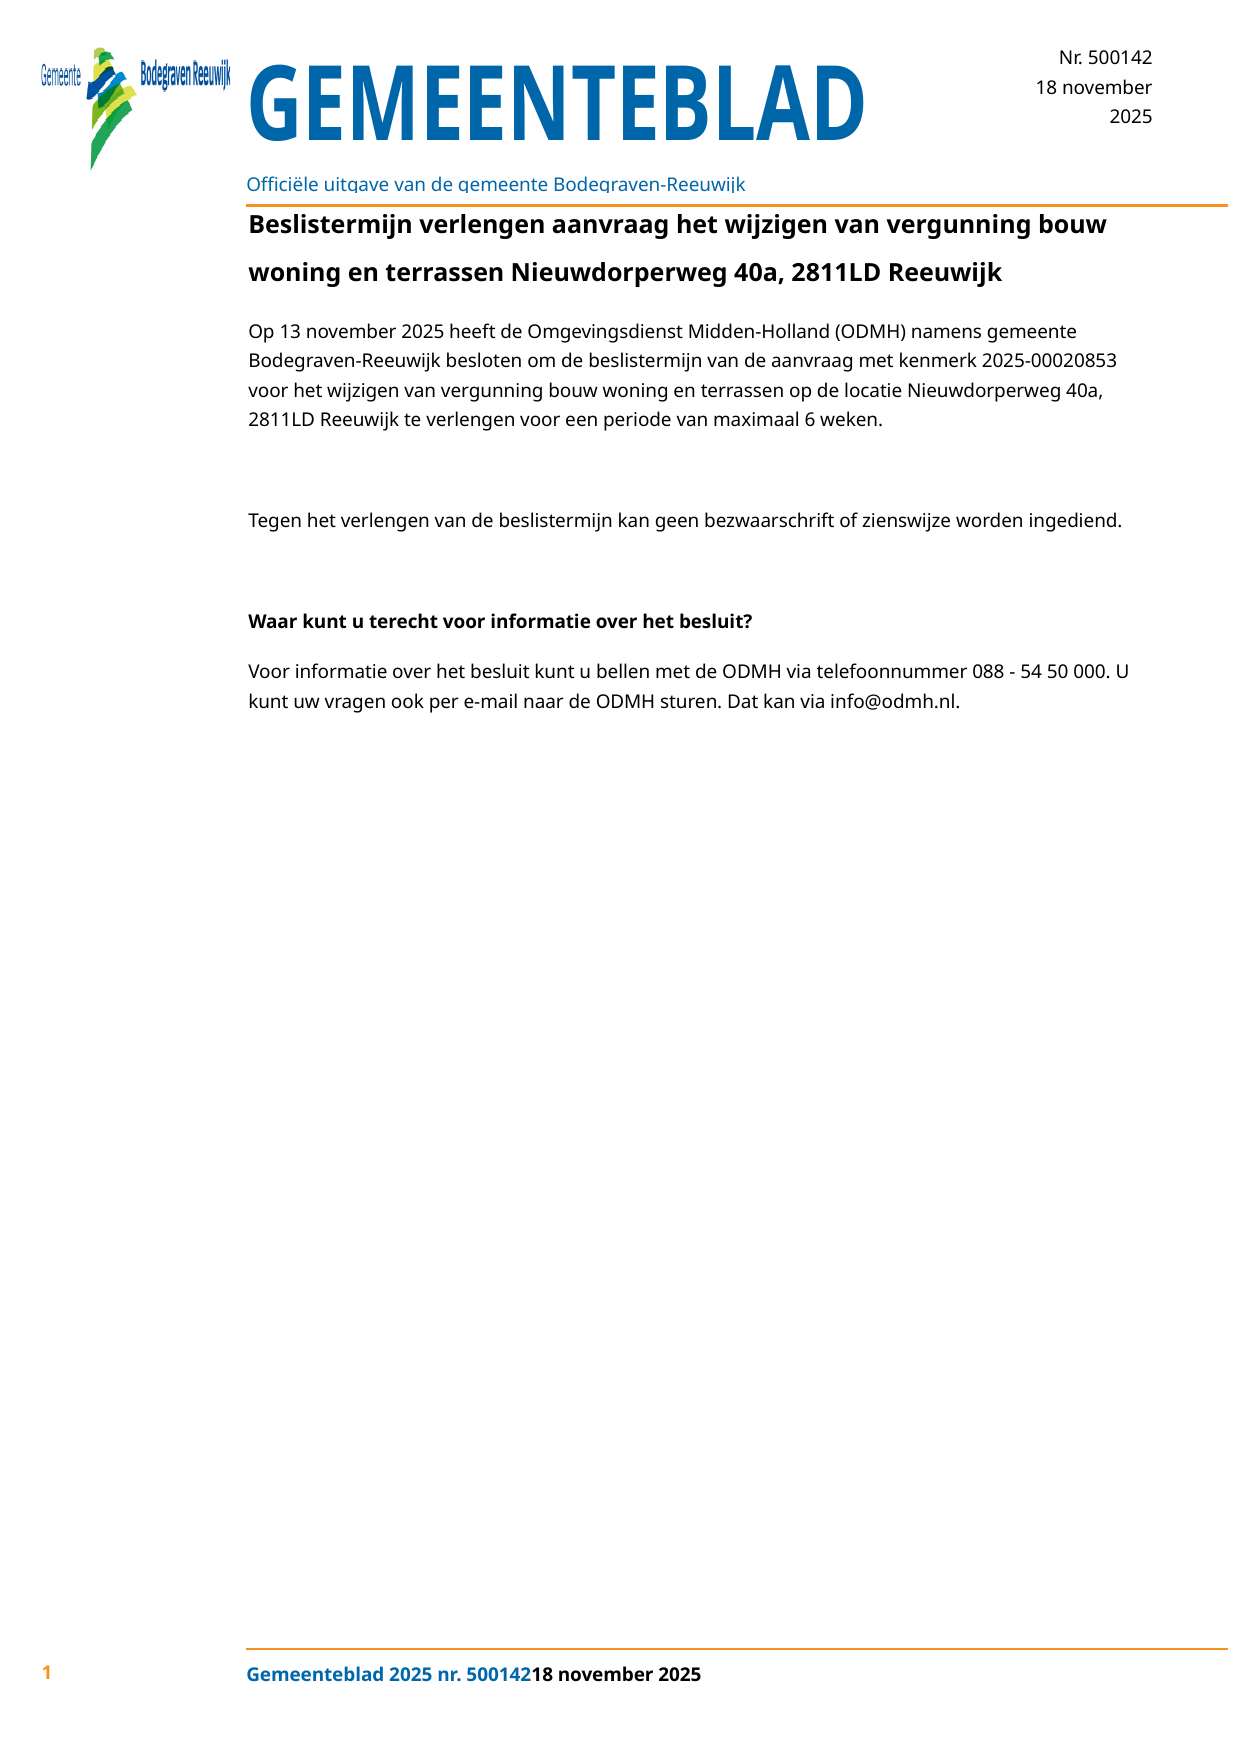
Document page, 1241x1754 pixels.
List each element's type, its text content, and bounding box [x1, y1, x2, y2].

text Waar kunt u terecht voor informatie over het besluit? [248, 608, 1152, 634]
picture [41, 47, 231, 172]
text Beslistermijn verlengen aanvraag het wijzigen van vergunning bouw woning en terrassen Nieuwdorperweg 40a, 2811LD Reeuwijk [248, 207, 1152, 288]
text Voor informatie over het besluit kunt u bellen met de ODMH via telefoonnummer 088 - 54 50 000. U kunt uw vragen ook per e-mail naar de ODMH sturen. Dat kan via info@odmh.nl. [248, 659, 1152, 714]
text Tegen het verlengen van de beslistermijn kan geen bezwaarschrift of zienswijze worden ingediend. [248, 507, 1152, 533]
text Op 13 november 2025 heeft de Omgevingsdienst Midden-Holland (ODMH) namens gemeente Bodegraven-Reeuwijk besloten om de beslistermijn van de aanvraag met kenmerk 2025-00020853 voor het wijzigen van vergunning bouw woning en terrassen op de locatie Nieuwdorperweg 40a, 2811LD Reeuwijk te verlengen voor een periode van maximaal 6 weken. [248, 318, 1152, 432]
